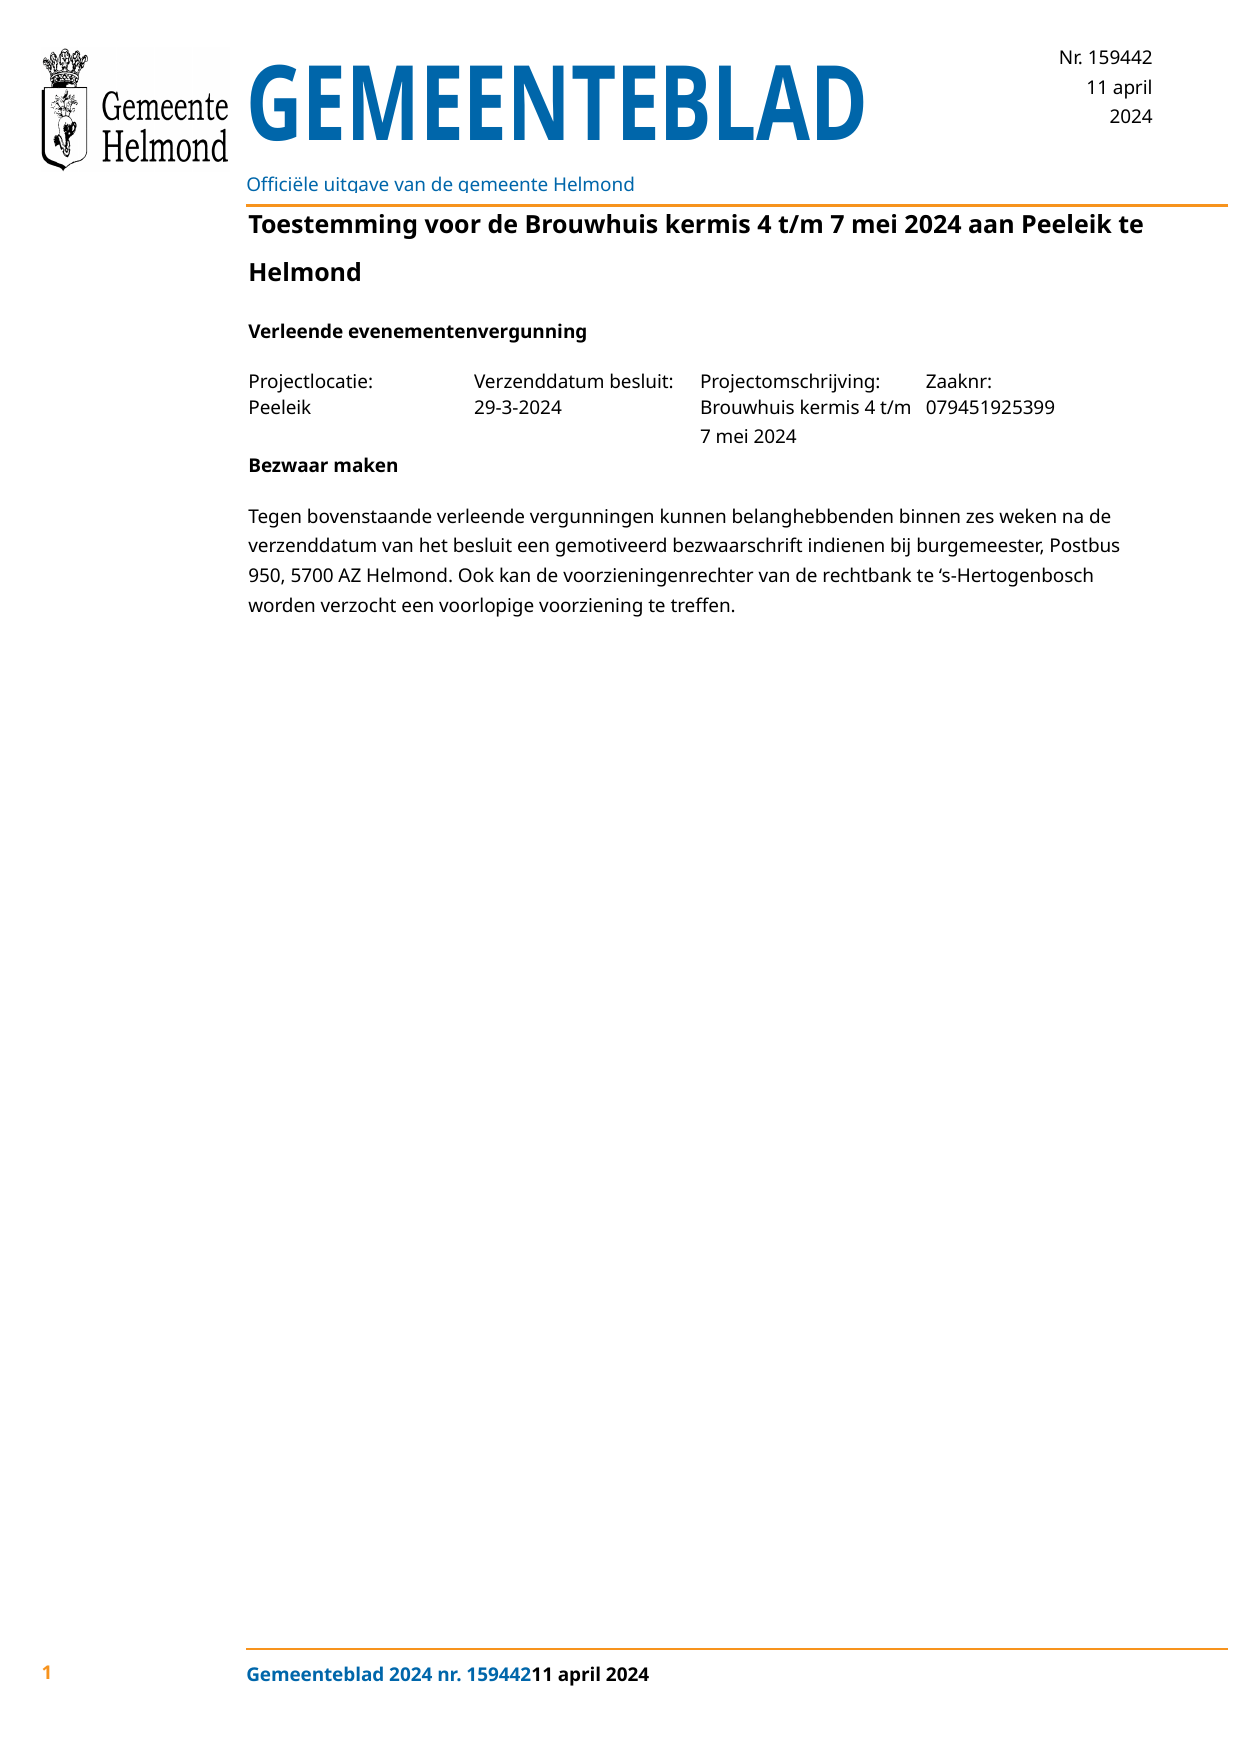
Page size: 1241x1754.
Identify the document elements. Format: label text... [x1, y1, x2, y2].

table_header Verzenddatum besluit: [474, 369, 700, 394]
table_header Zaaknr: [926, 369, 1152, 394]
text Bezwaar maken [248, 453, 1152, 478]
table_cell 079451925399 [926, 394, 1152, 449]
text Verleende evenementenvergunning [248, 318, 1152, 344]
table_header Projectlocatie: [248, 369, 474, 394]
table_cell 29-3-2024 [474, 394, 700, 449]
picture [41, 47, 231, 172]
table_header Projectomschrijving: [700, 369, 926, 394]
text Toestemming voor de Brouwhuis kermis 4 t/m 7 mei 2024 aan Peeleik te Helmond [248, 207, 1152, 288]
text Tegen bovenstaande verleende vergunningen kunnen belanghebbenden binnen zes weken na de verzenddatum van het besluit een gemotiveerd bezwaarschrift indienen bij burgemeester, Postbus 950, 5700 AZ Helmond. Ook kan de voorzieningenrechter van de rechtbank te ‘s-Hertogenbosch worden verzocht een voorlopige voorziening te treffen. [248, 503, 1152, 618]
table_cell Brouwhuis kermis 4 t/m 7 mei 2024 [700, 394, 926, 449]
table_cell Peeleik [248, 394, 474, 449]
